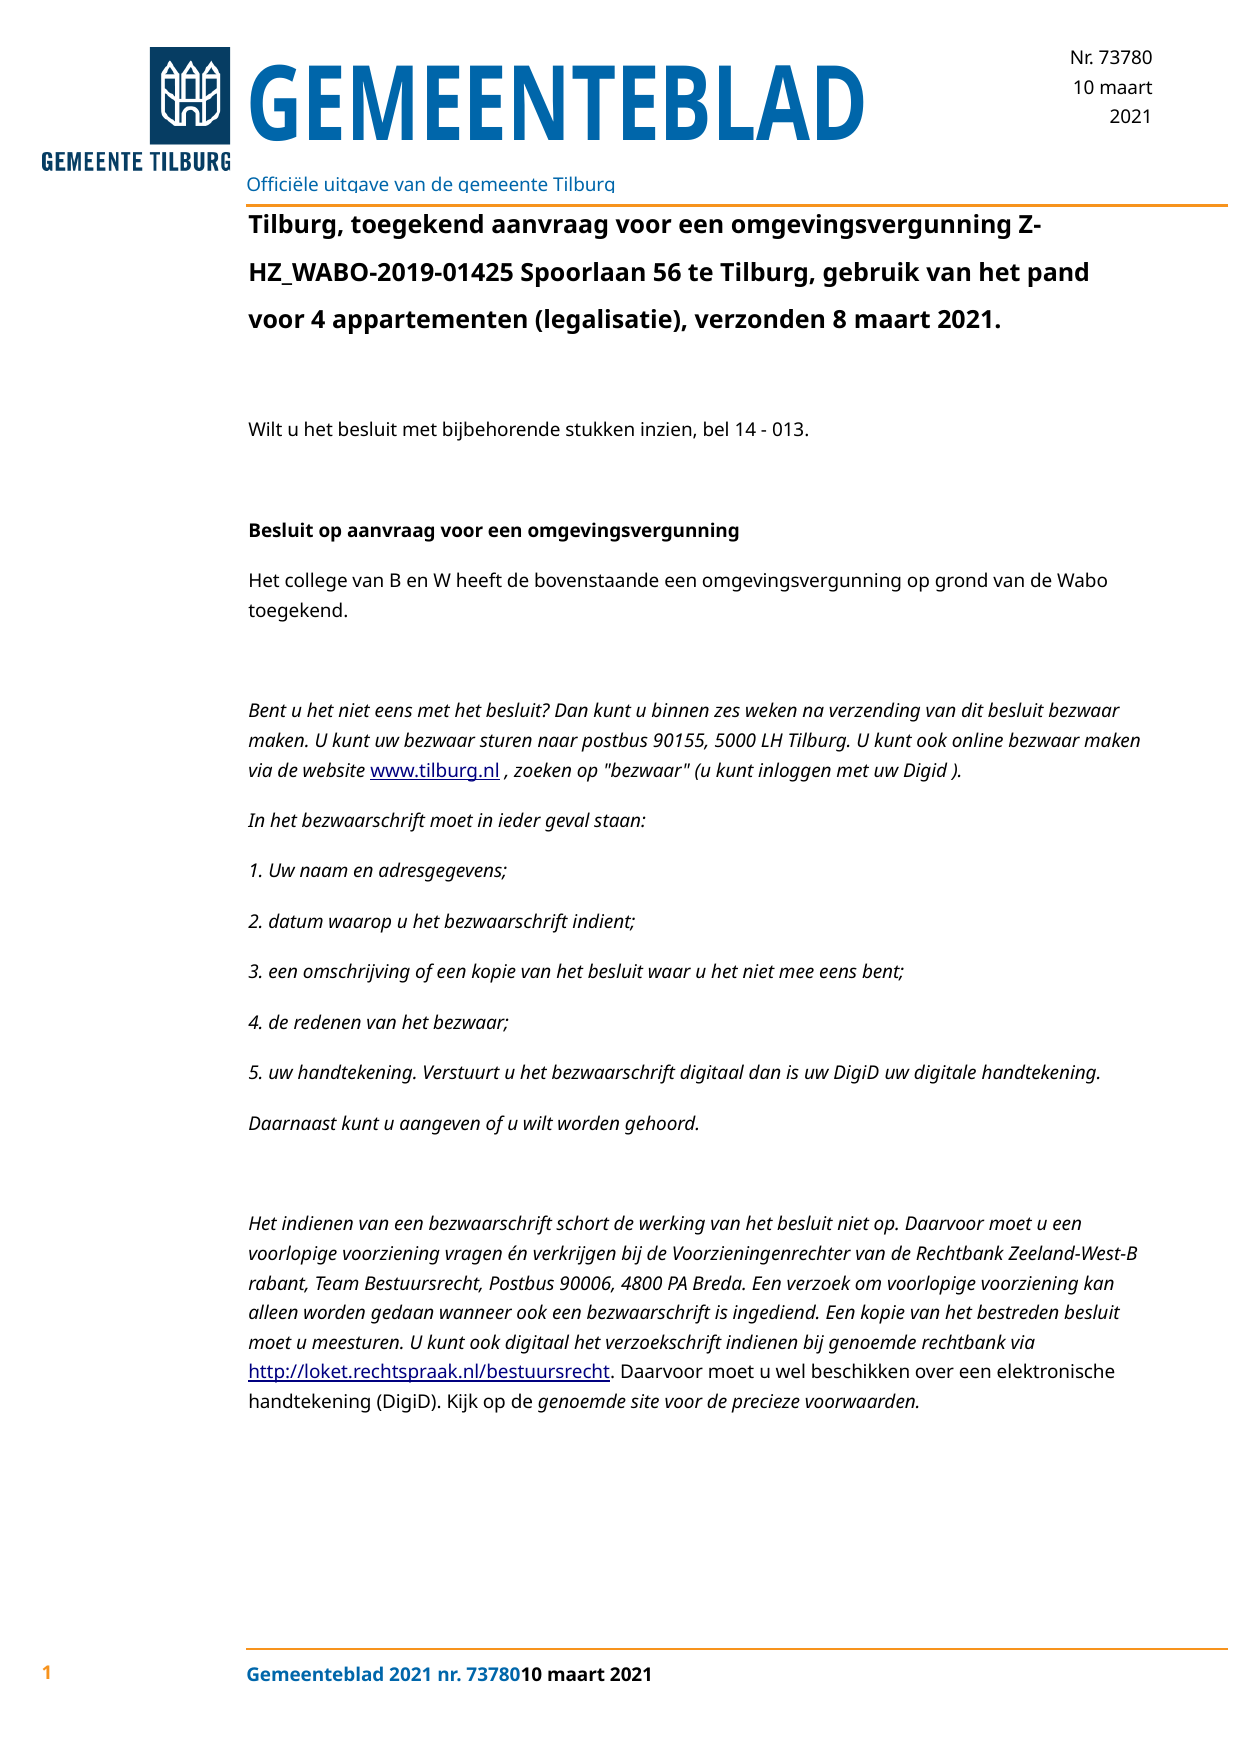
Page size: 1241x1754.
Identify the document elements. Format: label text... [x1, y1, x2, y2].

text 2. datum waarop u het bezwaarschrift indient; [248, 908, 1152, 934]
text Daarnaast kunt u aangeven of u wilt worden gehoord. [248, 1110, 1152, 1135]
text Bent u het niet eens met het besluit? Dan kunt u binnen zes weken na verzending van dit besluit bezwaar maken. U kunt uw bezwaar sturen naar postbus 90155, 5000 LH Tilburg. U kunt ook online bezwaar maken via de website www.tilburg.nl , zoeken op "bezwaar" (u kunt inloggen met uw Digid ). [248, 698, 1152, 782]
text Wilt u het besluit met bijbehorende stukken inzien, bel 14 - 013. [248, 416, 1152, 442]
text Tilburg, toegekend aanvraag voor een omgevingsvergunning Z-HZ_WABO-2019-01425 Spoorlaan 56 te Tilburg, gebruik van het pand voor 4 appartementen (legalisatie), verzonden 8 maart 2021. [248, 207, 1152, 336]
text Het indienen van een bezwaarschrift schort de werking van het besluit niet op. Daarvoor moet u een voorlopige voorziening vragen én verkrijgen bij de Voorzieningenrechter van de Rechtbank Zeeland-West-B rabant, Team Bestuursrecht, Postbus 90006, 4800 PA Breda. Een verzoek om voorlopige voorziening kan alleen worden gedaan wanneer ook een bezwaarschrift is ingediend. Een kopie van het bestreden besluit moet u meesturen. U kunt ook digitaal het verzoekschrift indienen bij genoemde rechtbank via http://loket.rechtspraak.nl/bestuursrecht. Daarvoor moet u wel beschikken over een elektronische handtekening (DigiD). Kijk op de genoemde site voor de precieze voorwaarden. [248, 1211, 1152, 1414]
text In het bezwaarschrift moet in ieder geval staan: [248, 807, 1152, 833]
text 5. uw handtekening. Verstuurt u het bezwaarschrift digitaal dan is uw DigiD uw digitale handtekening. [248, 1059, 1152, 1085]
text 4. de redenen van het bezwaar; [248, 1009, 1152, 1034]
picture [41, 47, 231, 172]
text Het college van B en W heeft de bovenstaande een omgevingsvergunning op grond van de Wabo toegekend. [248, 567, 1152, 622]
text Besluit op aanvraag voor een omgevingsvergunning [248, 517, 1152, 542]
text 1. Uw naam en adresgegevens; [248, 858, 1152, 883]
text 3. een omschrijving of een kopie van het besluit waar u het niet mee eens bent; [248, 958, 1152, 984]
